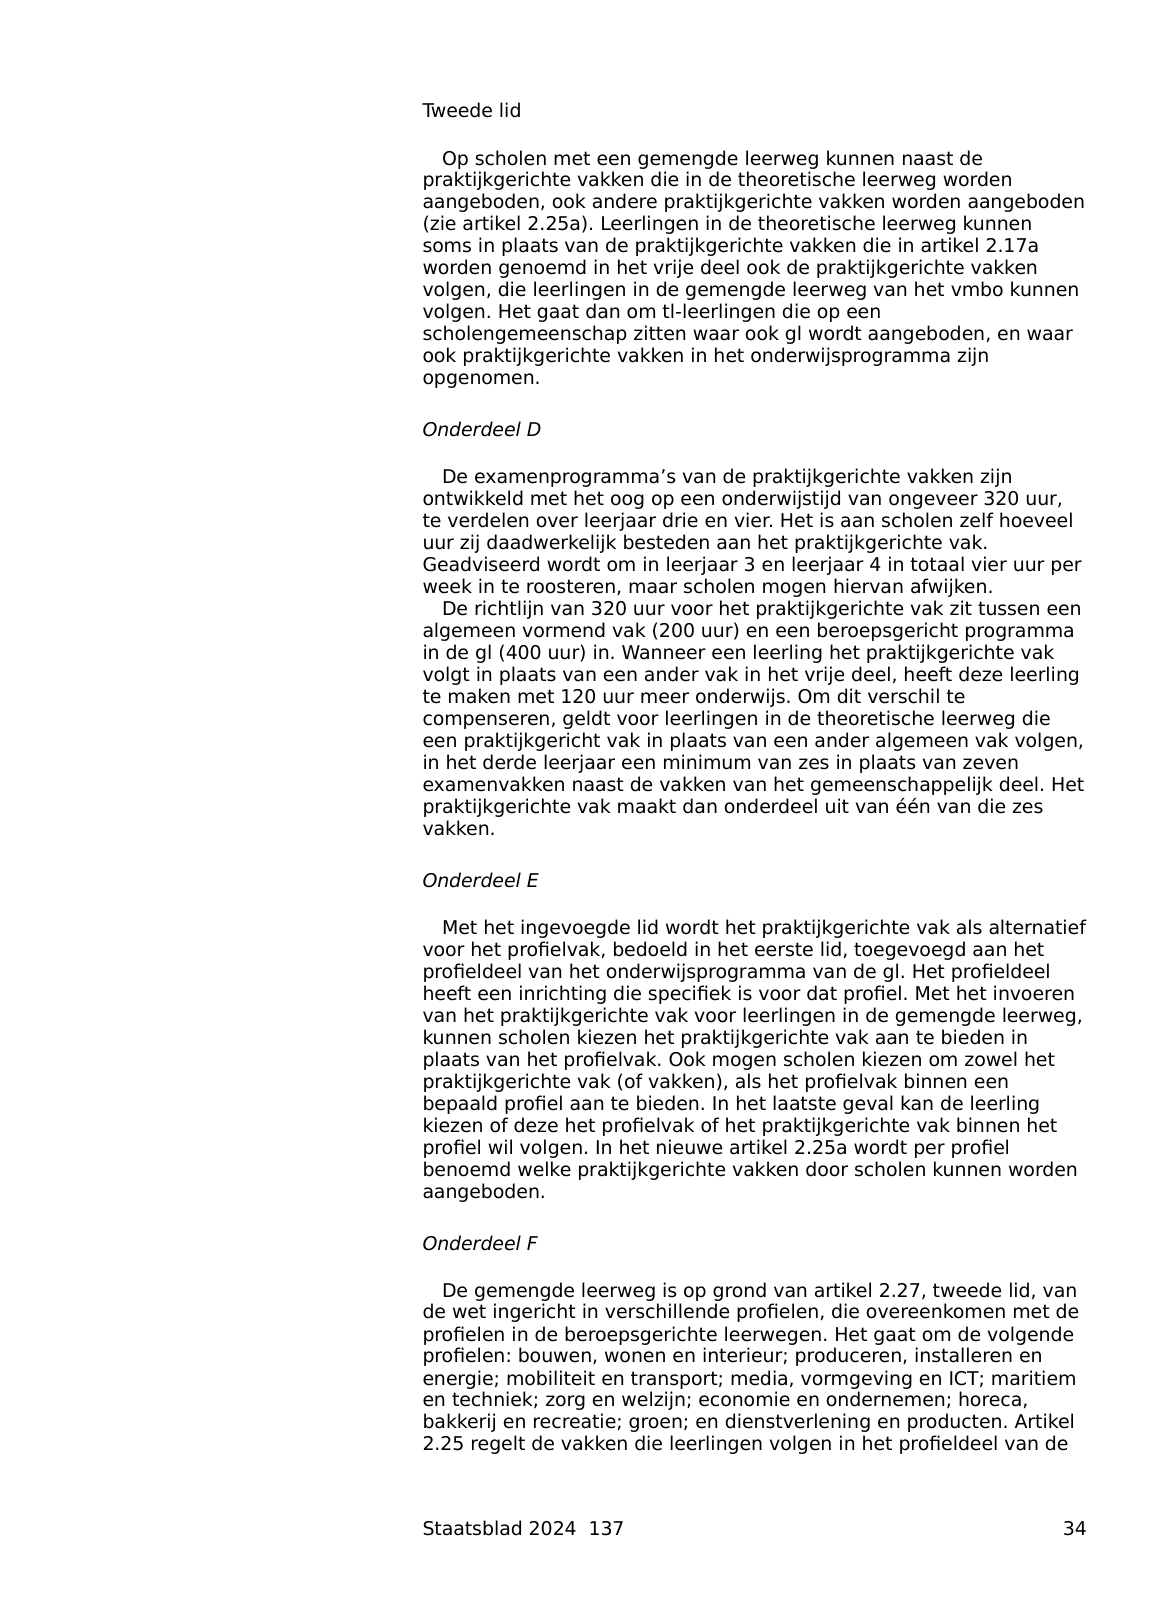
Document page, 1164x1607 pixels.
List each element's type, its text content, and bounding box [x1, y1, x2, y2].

text Op scholen met een gemengde leerweg kunnen naast de praktijkgerichte vakken die in de theoretische leerweg worden aangeboden, ook andere praktijkgerichte vakken worden aangeboden (zie artikel 2.25a). Leerlingen in de theoretische leerweg kunnen soms in plaats van de praktijkgerichte vakken die in artikel 2.17a worden genoemd in het vrije deel ook de praktijkgerichte vakken volgen, die leerlingen in de gemengde leerweg van het vmbo kunnen volgen. Het gaat dan om tl-leerlingen die op een scholengemeenschap zitten waar ook gl wordt aangeboden, en waar ook praktijkgerichte vakken in het onderwijsprogramma zijn opgenomen. [422, 147, 1087, 389]
text De gemengde leerweg is op grond van artikel 2.27, tweede lid, van de wet ingericht in verschillende profielen, die overeenkomen met de profielen in de beroepsgerichte leerwegen. Het gaat om de volgende profielen: bouwen, wonen en interieur; produceren, installeren en energie; mobiliteit en transport; media, vormgeving en ICT; maritiem en techniek; zorg en welzijn; economie en ondernemen; horeca, bakkerij en recreatie; groen; en dienstverlening en producten. Artikel 2.25 regelt de vakken die leerlingen volgen in het profieldeel van de [422, 1279, 1087, 1455]
text De examenprogramma’s van de praktijkgerichte vakken zijn ontwikkeld met het oog op een onderwijstijd van ongeveer 320 uur, te verdelen over leerjaar drie en vier. Het is aan scholen zelf hoeveel uur zij daadwerkelijk besteden aan het praktijkgerichte vak. Geadviseerd wordt om in leerjaar 3 en leerjaar 4 in totaal vier uur per week in te roosteren, maar scholen mogen hiervan afwijken. [422, 466, 1087, 598]
text Met het ingevoegde lid wordt het praktijkgerichte vak als alternatief voor het profielvak, bedoeld in het eerste lid, toegevoegd aan het profieldeel van het onderwijsprogramma van de gl. Het profieldeel heeft een inrichting die specifiek is voor dat profiel. Met het invoeren van het praktijkgerichte vak voor leerlingen in de gemengde leerweg, kunnen scholen kiezen het praktijkgerichte vak aan te bieden in plaats van het profielvak. Ook mogen scholen kiezen om zowel het praktijkgerichte vak (of vakken), als het profielvak binnen een bepaald profiel aan te bieden. In het laatste geval kan de leerling kiezen of deze het profielvak of het praktijkgerichte vak binnen het profiel wil volgen. In het nieuwe artikel 2.25a wordt per profiel benoemd welke praktijkgerichte vakken door scholen kunnen worden aangeboden. [422, 917, 1087, 1202]
text De richtlijn van 320 uur voor het praktijkgerichte vak zit tussen een algemeen vormend vak (200 uur) en een beroepsgericht programma in de gl (400 uur) in. Wanneer een leerling het praktijkgerichte vak volgt in plaats van een ander vak in het vrije deel, heeft deze leerling te maken met 120 uur meer onderwijs. Om dit verschil te compenseren, geldt voor leerlingen in de theoretische leerweg die een praktijkgericht vak in plaats van een ander algemeen vak volgen, in het derde leerjaar een minimum van zes in plaats van zeven examenvakken naast de vakken van het gemeenschappelijk deel. Het praktijkgerichte vak maakt dan onderdeel uit van één van die zes vakken. [422, 598, 1087, 840]
subtitle Tweede lid [422, 100, 1087, 122]
subtitle Onderdeel E [422, 870, 1087, 892]
subtitle Onderdeel F [422, 1232, 1087, 1254]
subtitle Onderdeel D [422, 419, 1087, 441]
